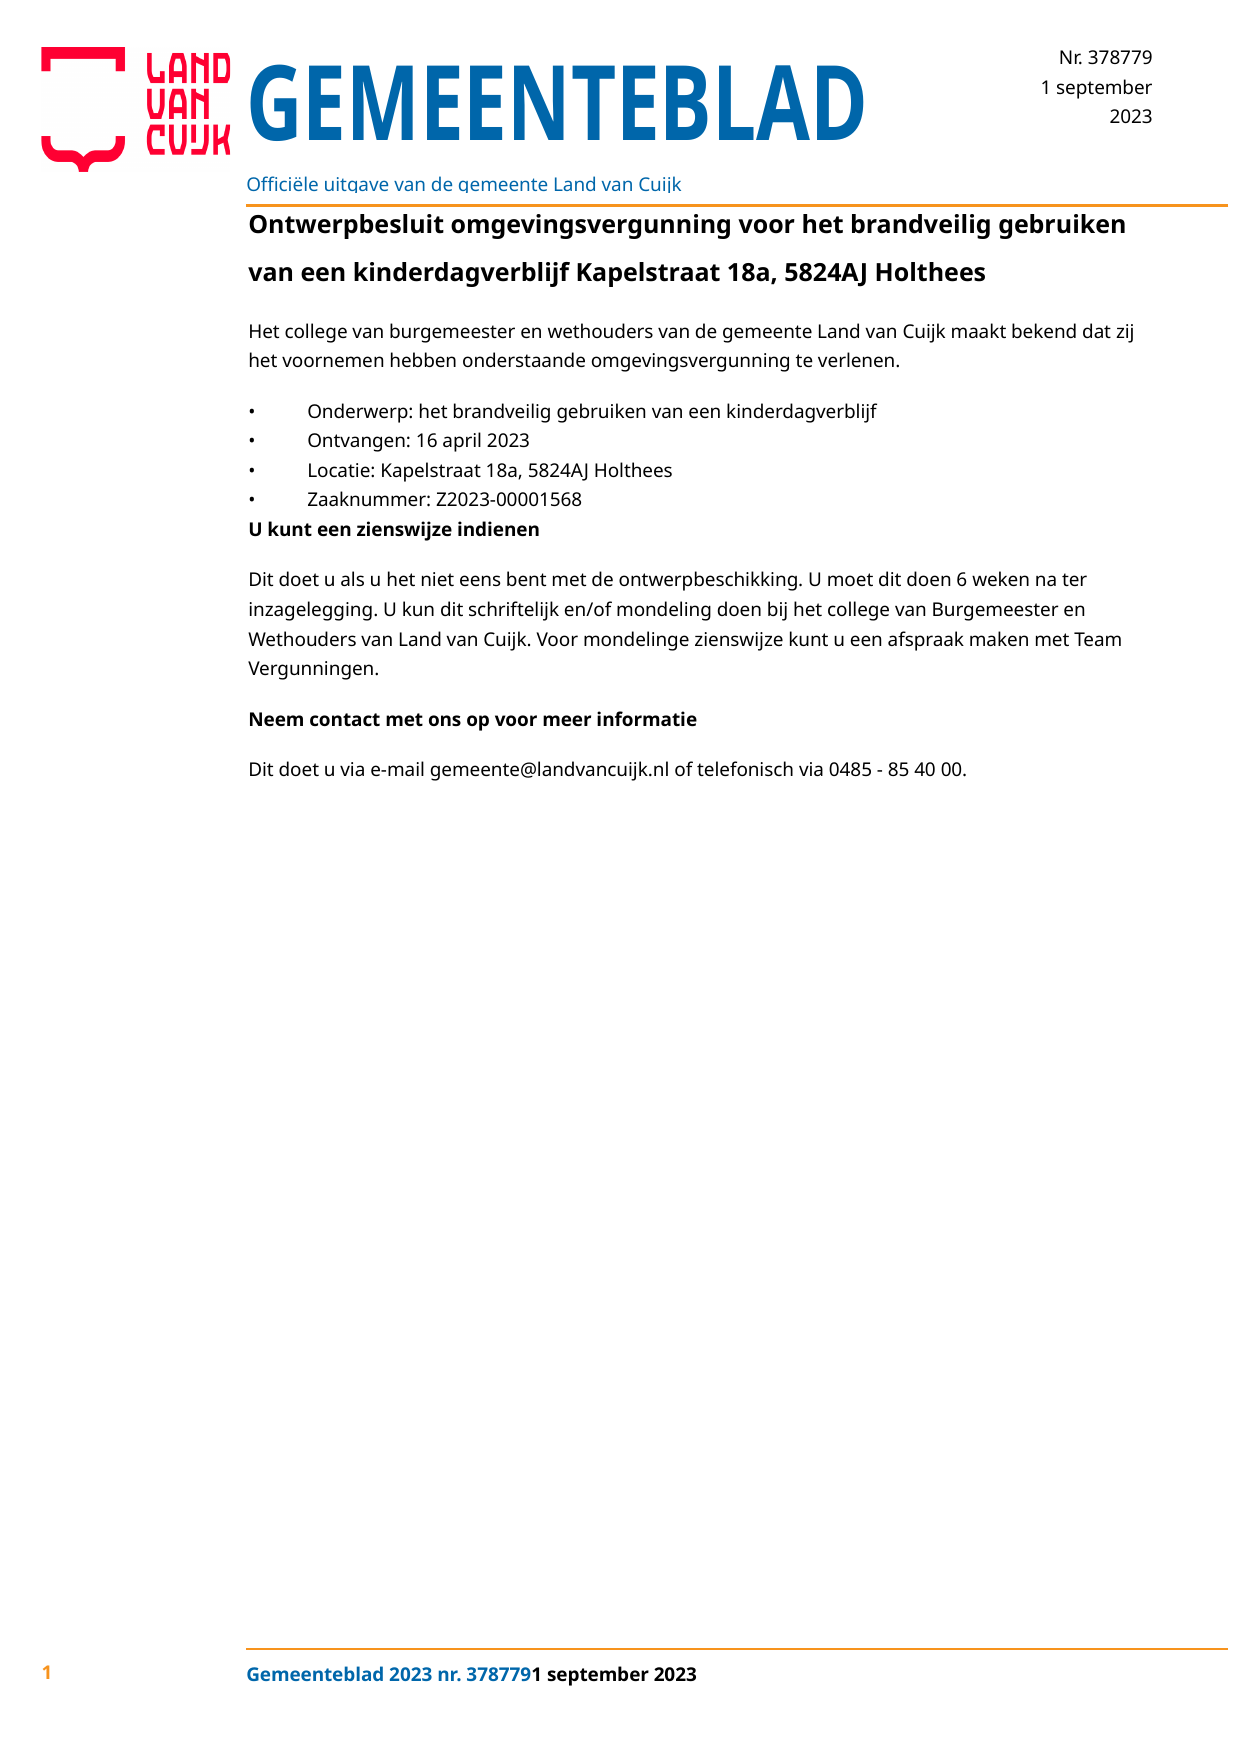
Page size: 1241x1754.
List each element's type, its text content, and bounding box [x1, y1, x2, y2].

picture [41, 47, 231, 172]
text Dit doet u als u het niet eens bent met de ontwerpbeschikking. U moet dit doen 6 weken na ter inzagelegging. U kun dit schriftelijk en/of mondeling doen bij het college van Burgemeester en Wethouders van Land van Cuijk. Voor mondelinge zienswijze kunt u een afspraak maken met Team Vergunningen. [248, 567, 1152, 681]
list Onderwerp: het brandveilig gebruiken van een kinderdagverblijf [248, 398, 1152, 424]
text U kunt een zienswijze indienen [248, 516, 1152, 542]
text Het college van burgemeester en wethouders van de gemeente Land van Cuijk maakt bekend dat zij het voornemen hebben onderstaande omgevingsvergunning te verlenen. [248, 318, 1152, 373]
text Neem contact met ons op voor meer informatie [248, 706, 1152, 732]
list Locatie: Kapelstraat 18a, 5824AJ Holthees [248, 457, 1152, 483]
list Zaaknummer: Z2023-00001568 [248, 487, 1152, 512]
text Ontwerpbesluit omgevingsvergunning voor het brandveilig gebruiken van een kinderdagverblijf Kapelstraat 18a, 5824AJ Holthees [248, 207, 1152, 288]
text Dit doet u via e-mail gemeente@landvancuijk.nl of telefonisch via 0485 - 85 40 00. [248, 756, 1152, 782]
list Ontvangen: 16 april 2023 [248, 427, 1152, 453]
